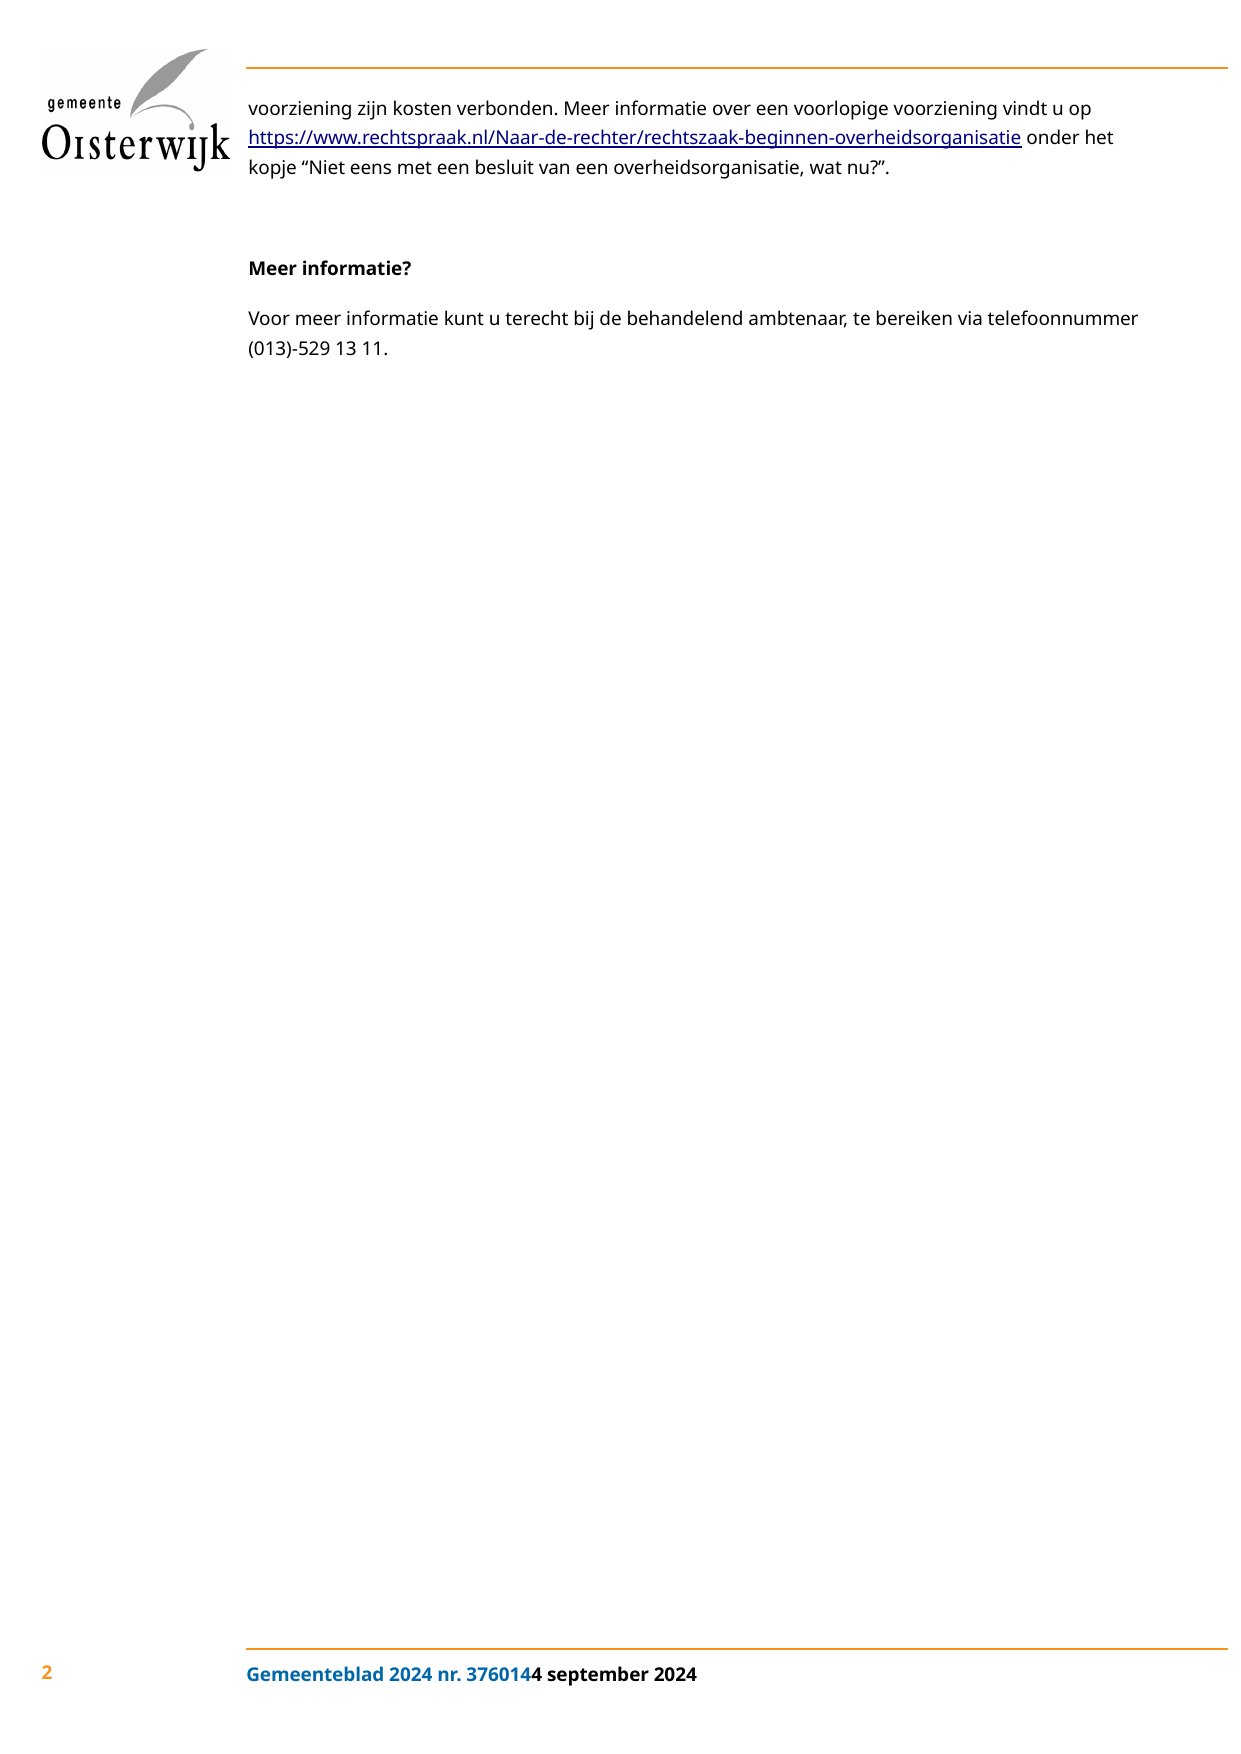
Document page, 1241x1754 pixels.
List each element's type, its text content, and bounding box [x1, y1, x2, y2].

picture [41, 47, 231, 172]
text Meer informatie? [248, 255, 1152, 281]
text Voor meer informatie kunt u terecht bij de behandelend ambtenaar, te bereiken via telefoonnummer (013)-529 13 11. [248, 305, 1152, 361]
text voorziening zijn kosten verbonden. Meer informatie over een voorlopige voorziening vindt u op https://www.rechtspraak.nl/Naar-de-rechter/rechtszaak-beginnen-overheidsorganisatie onder het kopje “Niet eens met een besluit van een overheidsorganisatie, wat nu?”. [248, 95, 1152, 180]
